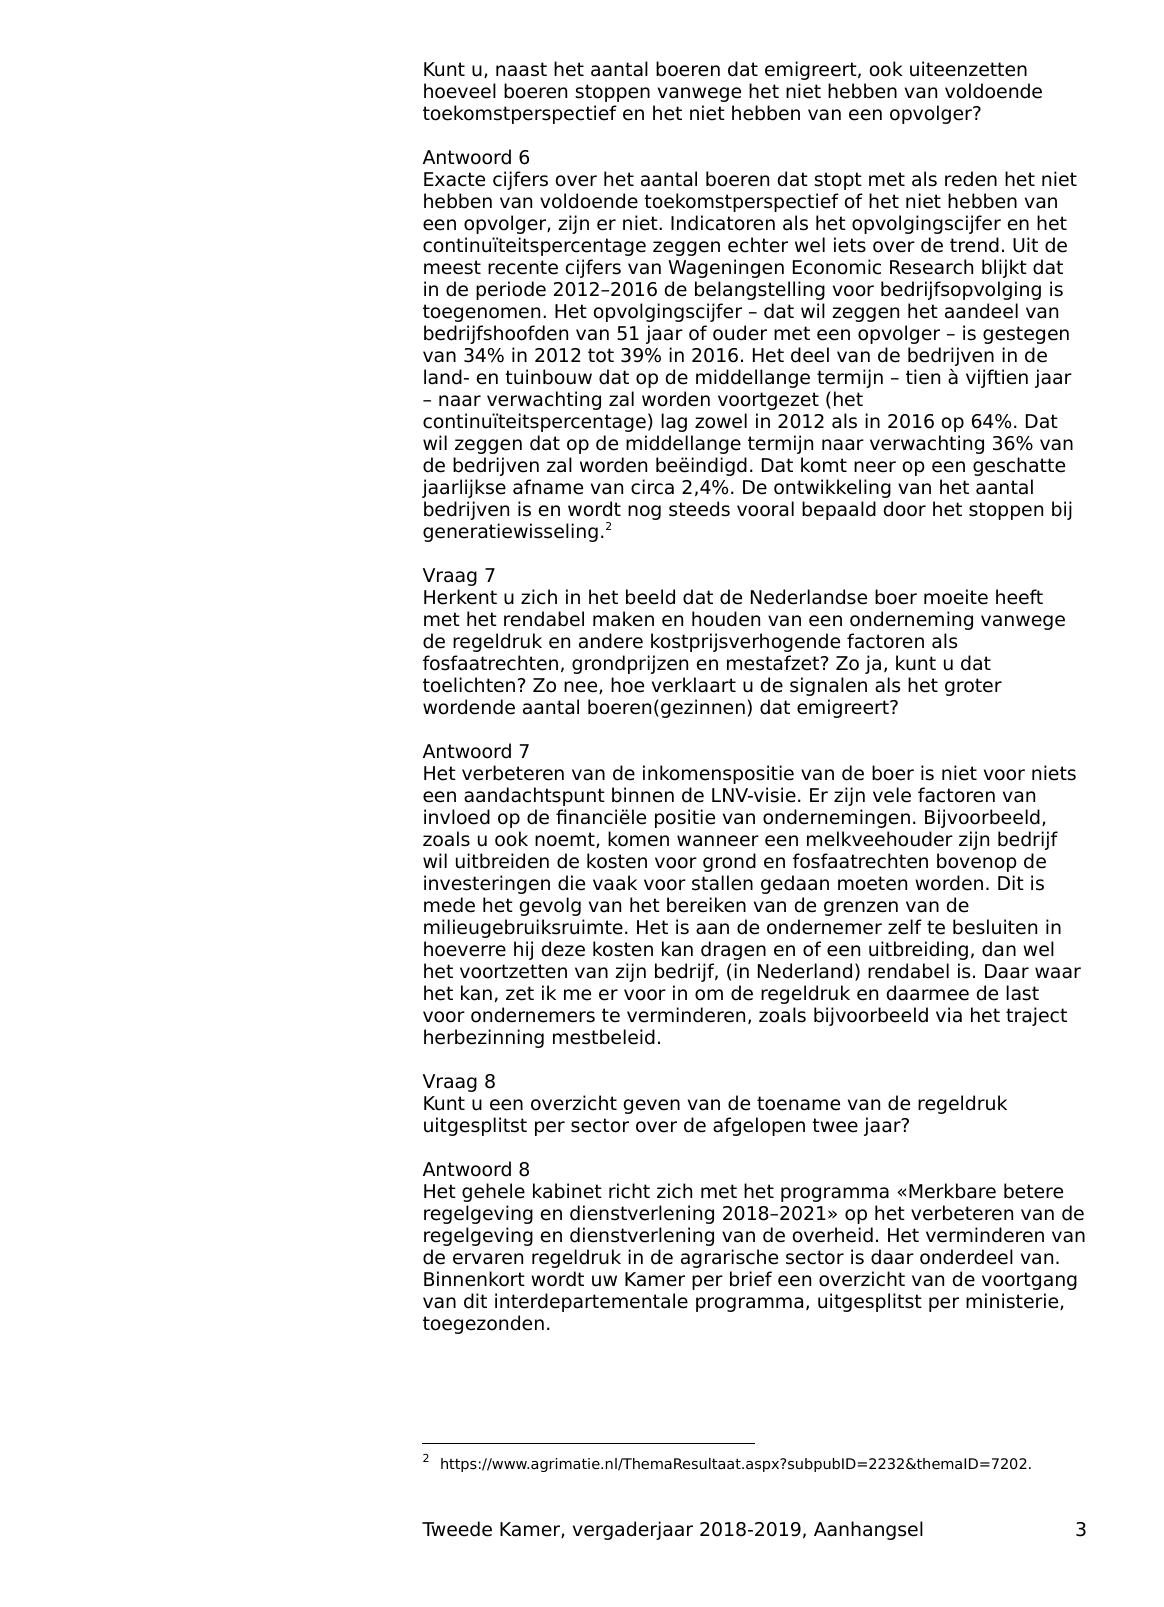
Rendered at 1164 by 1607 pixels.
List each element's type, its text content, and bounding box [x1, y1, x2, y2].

text Antwoord 7 [422, 741, 1087, 763]
text Vraag 7 [422, 565, 1087, 587]
text Kunt u een overzicht geven van de toename van de regeldruk uitgesplitst per sector over de afgelopen twee jaar? [422, 1093, 1087, 1137]
text Antwoord 6 [422, 147, 1087, 169]
text Exacte cijfers over het aantal boeren dat stopt met als reden het niet hebben van voldoende toekomstperspectief of het niet hebben van een opvolger, zijn er niet. Indicatoren als het opvolgingscijfer en het continuïteitspercentage zeggen echter wel iets over de trend. Uit de meest recente cijfers van Wageningen Economic Research blijkt dat in de periode 2012–2016 de belangstelling voor bedrijfsopvolging is toegenomen. Het opvolgingscijfer – dat wil zeggen het aandeel van bedrijfshoofden van 51 jaar of ouder met een opvolger – is gestegen van 34% in 2012 tot 39% in 2016. Het deel van de bedrijven in de land- en tuinbouw dat op de middellange termijn – tien à vijftien jaar – naar verwachting zal worden voortgezet (het continuïteitspercentage) lag zowel in 2012 als in 2016 op 64%. Dat wil zeggen dat op de middellange termijn naar verwachting 36% van de bedrijven zal worden beëindigd. Dat komt neer op een geschatte jaarlijkse afname van circa 2,4%. De ontwikkeling van het aantal bedrijven is en wordt nog steeds vooral bepaald door het stoppen bij generatiewisseling. [422, 169, 1087, 543]
text Antwoord 8 [422, 1159, 1087, 1181]
text https://www.agrimatie.nl/ThemaResultaat.aspx?subpubID=2232&themaID=7202. [422, 1452, 1087, 1474]
text Vraag 8 [422, 1071, 1087, 1093]
text Het gehele kabinet richt zich met het programma «Merkbare betere regelgeving en dienstverlening 2018–2021» op het verbeteren van de regelgeving en dienstverlening van de overheid. Het verminderen van de ervaren regeldruk in de agrarische sector is daar onderdeel van. Binnenkort wordt uw Kamer per brief een overzicht van de voortgang van dit interdepartementale programma, uitgesplitst per ministerie, toegezonden. [422, 1181, 1087, 1335]
text Herkent u zich in het beeld dat de Nederlandse boer moeite heeft met het rendabel maken en houden van een onderneming vanwege de regeldruk en andere kostprijsverhogende factoren als fosfaatrechten, grondprijzen en mestafzet? Zo ja, kunt u dat toelichten? Zo nee, hoe verklaart u de signalen als het groter wordende aantal boeren(gezinnen) dat emigreert? [422, 587, 1087, 719]
text Kunt u, naast het aantal boeren dat emigreert, ook uiteenzetten hoeveel boeren stoppen vanwege het niet hebben van voldoende toekomstperspectief en het niet hebben van een opvolger? [422, 59, 1087, 125]
text Het verbeteren van de inkomenspositie van de boer is niet voor niets een aandachtspunt binnen de LNV-visie. Er zijn vele factoren van invloed op de financiële positie van ondernemingen. Bijvoorbeeld, zoals u ook noemt, komen wanneer een melkveehouder zijn bedrijf wil uitbreiden de kosten voor grond en fosfaatrechten bovenop de investeringen die vaak voor stallen gedaan moeten worden. Dit is mede het gevolg van het bereiken van de grenzen van de milieugebruiksruimte. Het is aan de ondernemer zelf te besluiten in hoeverre hij deze kosten kan dragen en of een uitbreiding, dan wel het voortzetten van zijn bedrijf, (in Nederland) rendabel is. Daar waar het kan, zet ik me er voor in om de regeldruk en daarmee de last voor ondernemers te verminderen, zoals bijvoorbeeld via het traject herbezinning mestbeleid. [422, 763, 1087, 1049]
